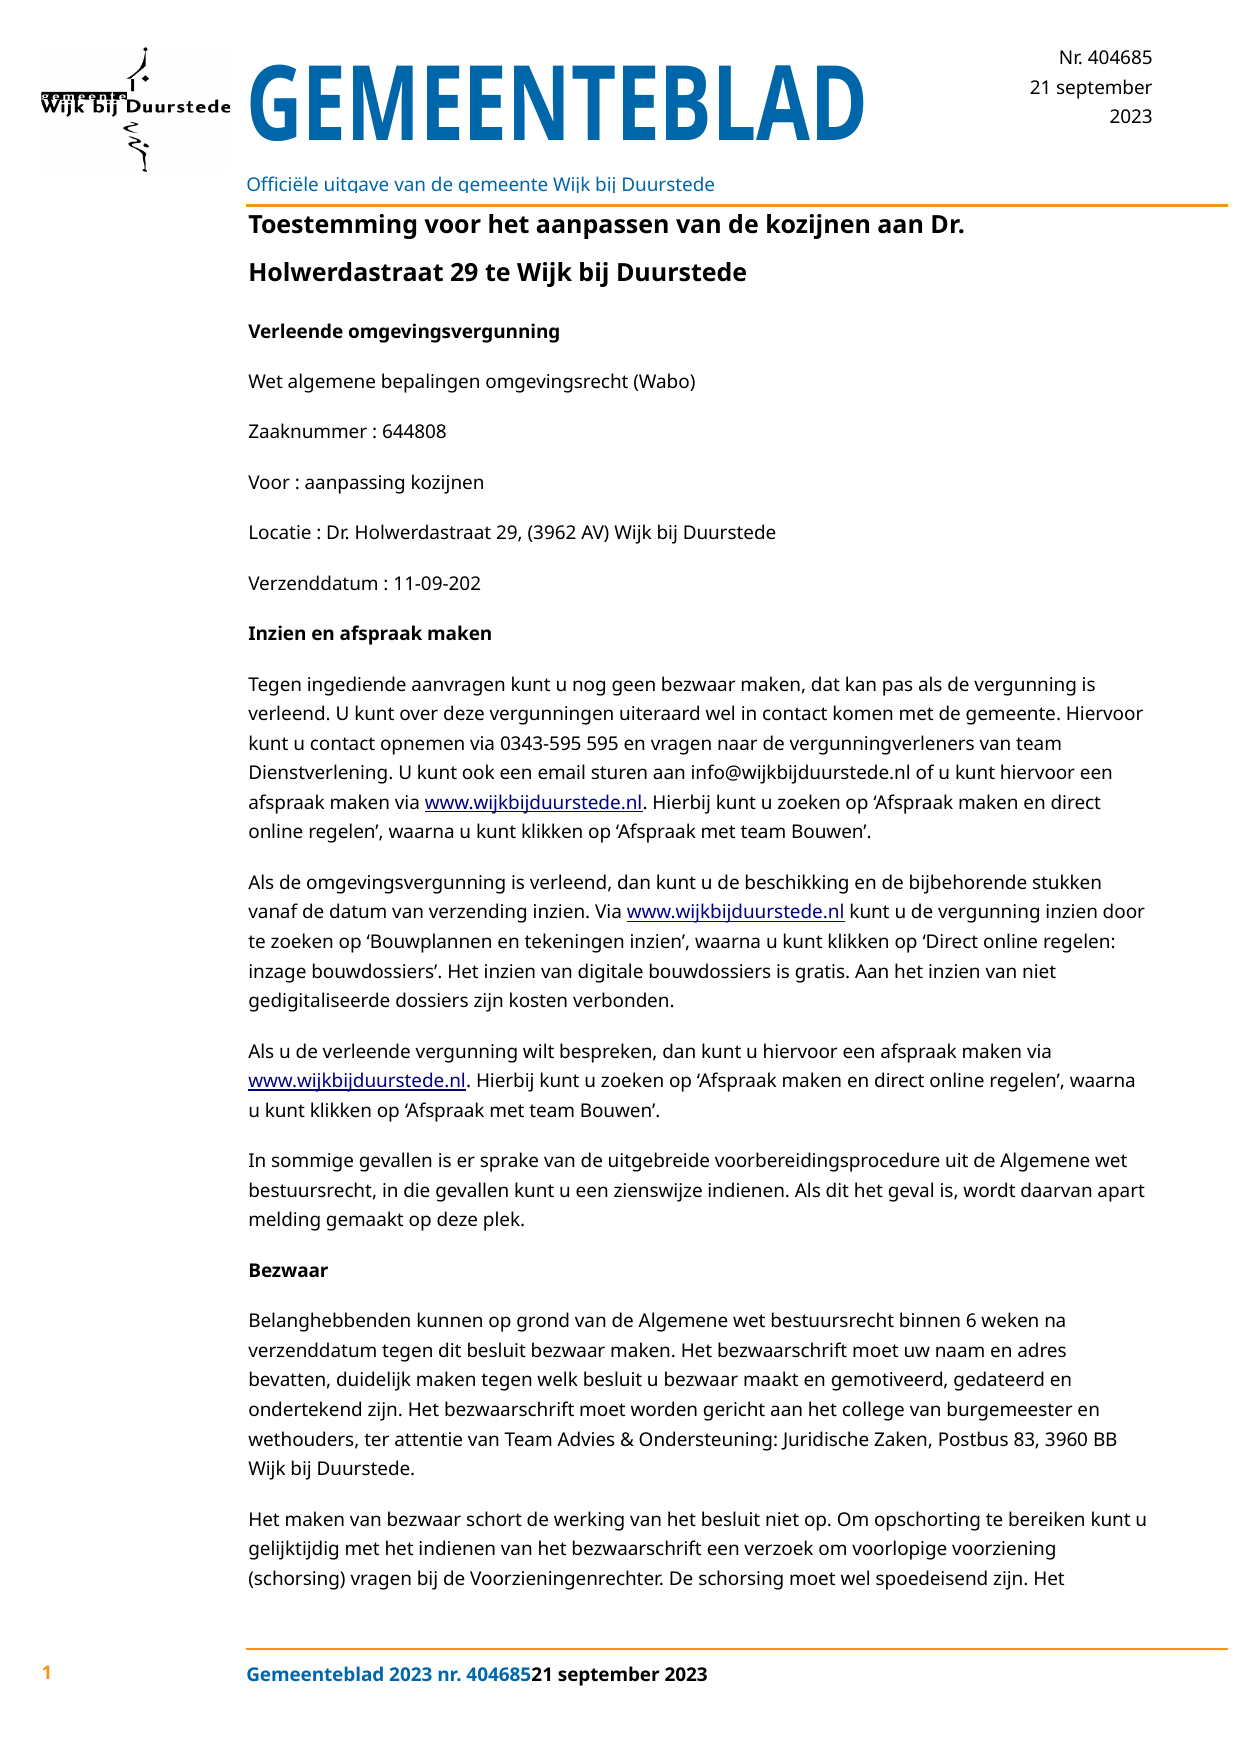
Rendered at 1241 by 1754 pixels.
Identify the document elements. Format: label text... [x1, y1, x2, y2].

picture [41, 47, 231, 172]
text Wet algemene bepalingen omgevingsrecht (Wabo) [248, 368, 1152, 394]
text Bezwaar [248, 1257, 1152, 1283]
text Locatie : Dr. Holwerdastraat 29, (3962 AV) Wijk bij Duurstede [248, 519, 1152, 545]
text Zaaknummer : 644808 [248, 419, 1152, 444]
text Voor : aanpassing kozijnen [248, 469, 1152, 495]
text Belanghebbenden kunnen op grond van de Algemene wet bestuursrecht binnen 6 weken na verzenddatum tegen dit besluit bezwaar maken. Het bezwaarschrift moet uw naam en adres bevatten, duidelijk maken tegen welk besluit u bezwaar maakt en gemotiveerd, gedateerd en ondertekend zijn. Het bezwaarschrift moet worden gericht aan het college van burgemeester en wethouders, ter attentie van Team Advies & Ondersteuning: Juridische Zaken, Postbus 83, 3960 BB Wijk bij Duurstede. [248, 1307, 1152, 1481]
text Tegen ingediende aanvragen kunt u nog geen bezwaar maken, dat kan pas als de vergunning is verleend. U kunt over deze vergunningen uiteraard wel in contact komen met de gemeente. Hiervoor kunt u contact opnemen via 0343-595 595 en vragen naar de vergunningverleners van team Dienstverlening. U kunt ook een email sturen aan info@wijkbijduurstede.nl of u kunt hiervoor een afspraak maken via www.wijkbijduurstede.nl. Hierbij kunt u zoeken op ‘Afspraak maken en direct online regelen’, waarna u kunt klikken op ‘Afspraak met team Bouwen’. [248, 671, 1152, 844]
text Verleende omgevingsvergunning [248, 318, 1152, 344]
text Als de omgevingsvergunning is verleend, dan kunt u de beschikking en de bijbehorende stukken vanaf de datum van verzending inzien. Via www.wijkbijduurstede.nl kunt u de vergunning inzien door te zoeken op ‘Bouwplannen en tekeningen inzien’, waarna u kunt klikken op ‘Direct online regelen: inzage bouwdossiers’. Het inzien van digitale bouwdossiers is gratis. Aan het inzien van niet gedigitaliseerde dossiers zijn kosten verbonden. [248, 869, 1152, 1013]
text In sommige gevallen is er sprake van de uitgebreide voorbereidingsprocedure uit de Algemene wet bestuursrecht, in die gevallen kunt u een zienswijze indienen. Als dit het geval is, wordt daarvan apart melding gemaakt op deze plek. [248, 1147, 1152, 1232]
text Inzien en afspraak maken [248, 620, 1152, 646]
text Verzenddatum : 11-09-202 [248, 570, 1152, 596]
text Als u de verleende vergunning wilt bespreken, dan kunt u hiervoor een afspraak maken via www.wijkbijduurstede.nl. Hierbij kunt u zoeken op ‘Afspraak maken en direct online regelen’, waarna u kunt klikken op ‘Afspraak met team Bouwen’. [248, 1038, 1152, 1123]
text Toestemming voor het aanpassen van de kozijnen aan Dr. Holwerdastraat 29 te Wijk bij Duurstede [248, 207, 1152, 288]
text Het maken van bezwaar schort de werking van het besluit niet op. Om opschorting te bereiken kunt u gelijktijdig met het indienen van het bezwaarschrift een verzoek om voorlopige voorziening (schorsing) vragen bij de Voorzieningenrechter. De schorsing moet wel spoedeisend zijn. Het [248, 1506, 1152, 1591]
